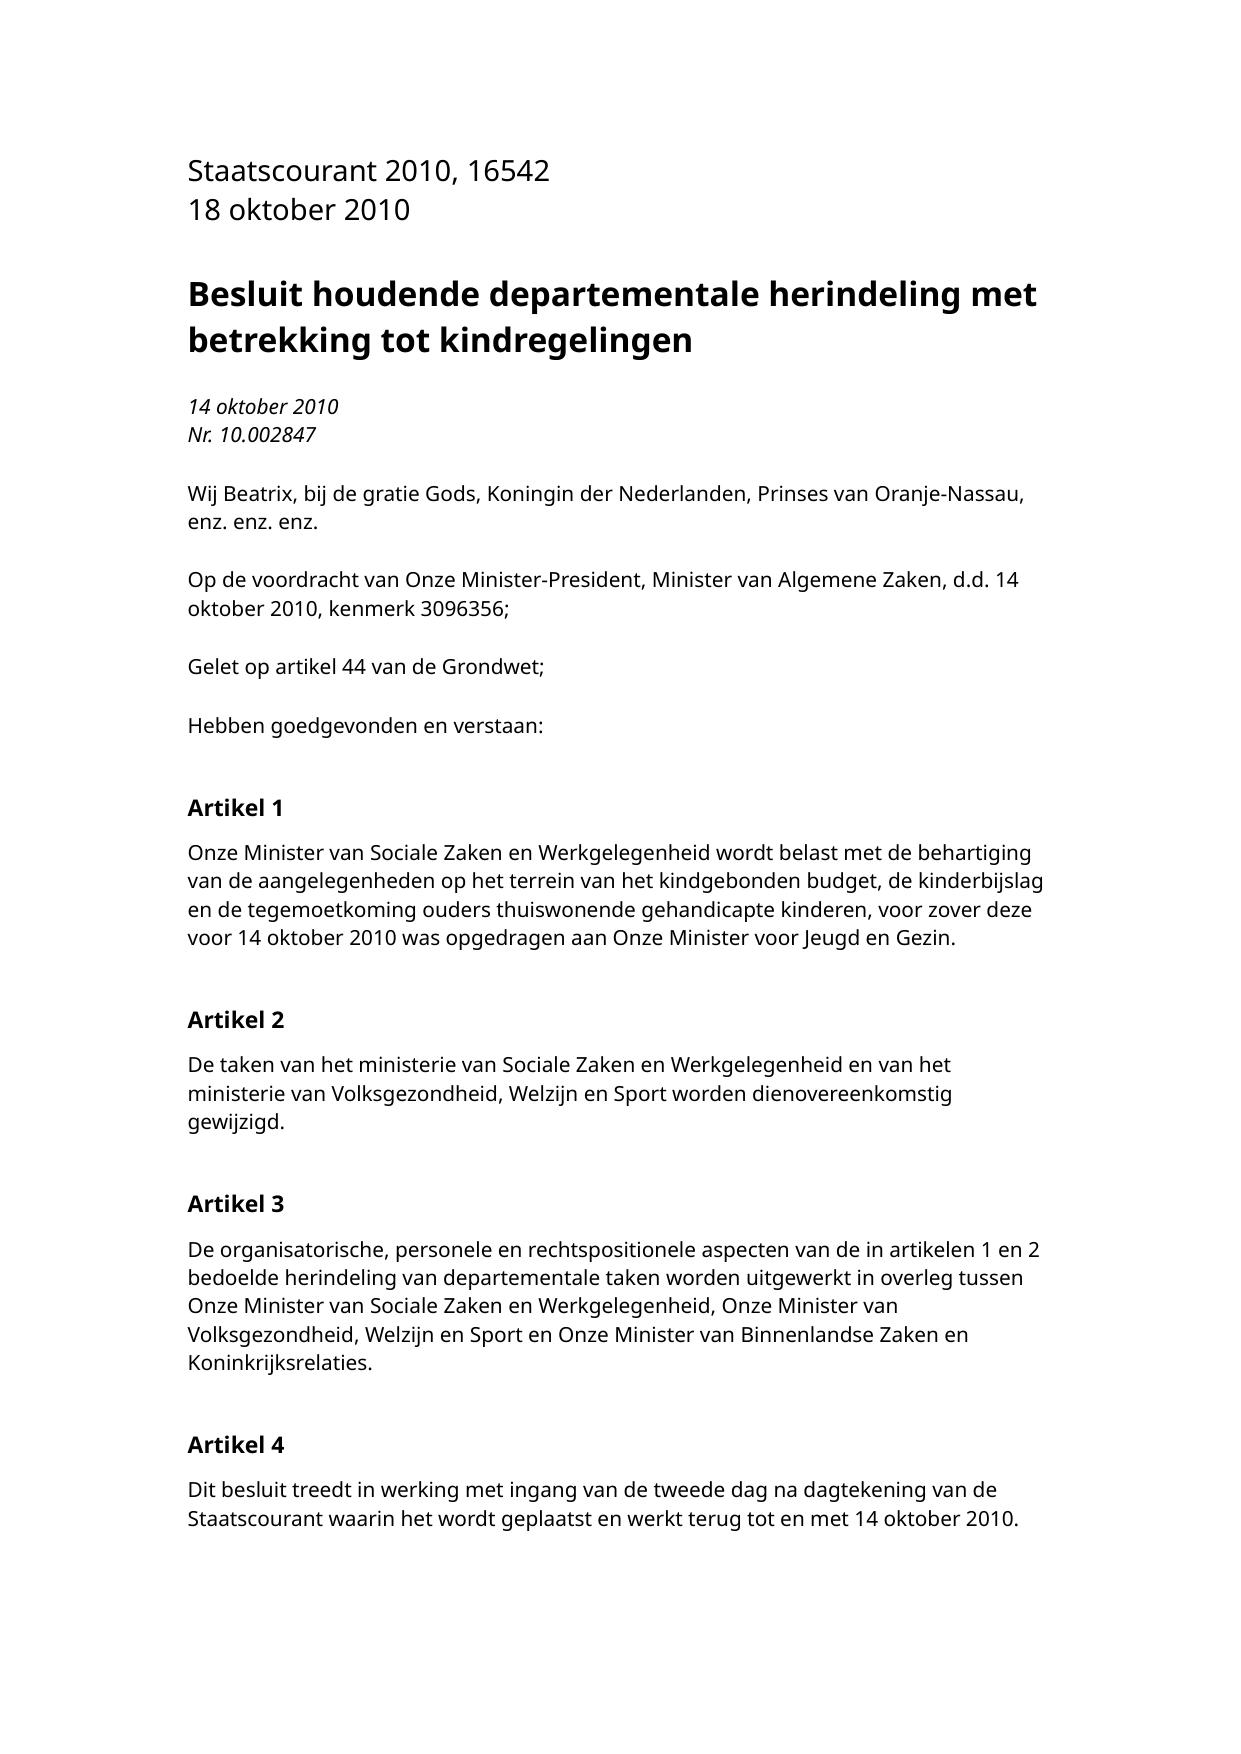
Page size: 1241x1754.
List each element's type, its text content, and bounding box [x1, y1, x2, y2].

text Nr. 10.002847 [187, 420, 1053, 449]
subtitle Artikel 1 [187, 792, 1053, 823]
text Dit besluit treedt in werking met ingang van de tweede dag na dagtekening van de Staatscourant waarin het wordt geplaatst en werkt terug tot en met 14 oktober 2010. [187, 1476, 1053, 1532]
text De taken van het ministerie van Sociale Zaken en Werkgelegenheid en van het ministerie van Volksgezondheid, Welzijn en Sport worden dienovereenkomstig gewijzigd. [187, 1051, 1053, 1136]
text Gelet op artikel 44 van de Grondwet; [187, 652, 1053, 681]
subtitle Artikel 3 [187, 1188, 1053, 1220]
subtitle Besluit houdende departementale herindeling met betrekking tot kindregelingen [187, 271, 1053, 362]
text 14 oktober 2010 [187, 392, 1053, 420]
text De organisatorische, personele en rechtspositionele aspecten van de in artikelen 1 en 2 bedoelde herindeling van departementale taken worden uitgewerkt in overleg tussen Onze Minister van Sociale Zaken en Werkgelegenheid, Onze Minister van Volksgezondheid, Welzijn en Sport en Onze Minister van Binnenlandse Zaken en Koninkrijksrelaties. [187, 1235, 1053, 1377]
text Staatscourant 2010, 16542 [187, 150, 1053, 190]
subtitle Artikel 2 [187, 1004, 1053, 1036]
text Onze Minister van Sociale Zaken en Werkgelegenheid wordt belast met de behartiging van de aangelegenheden op het terrein van het kindgebonden budget, de kinderbijslag en de tegemoetkoming ouders thuiswonende gehandicapte kinderen, voor zover deze voor 14 oktober 2010 was opgedragen aan Onze Minister voor Jeugd en Gezin. [187, 838, 1053, 952]
text Wij Beatrix, bij de gratie Gods, Koningin der Nederlanden, Prinses van Oranje-Nassau, enz. enz. enz. [187, 479, 1053, 536]
text Hebben goedgevonden en verstaan: [187, 711, 1053, 739]
text Op de voordracht van Onze Minister-President, Minister van Algemene Zaken, d.d. 14 oktober 2010, kenmerk 3096356; [187, 566, 1053, 622]
text 18 oktober 2010 [187, 190, 1053, 229]
subtitle Artikel 4 [187, 1429, 1053, 1461]
